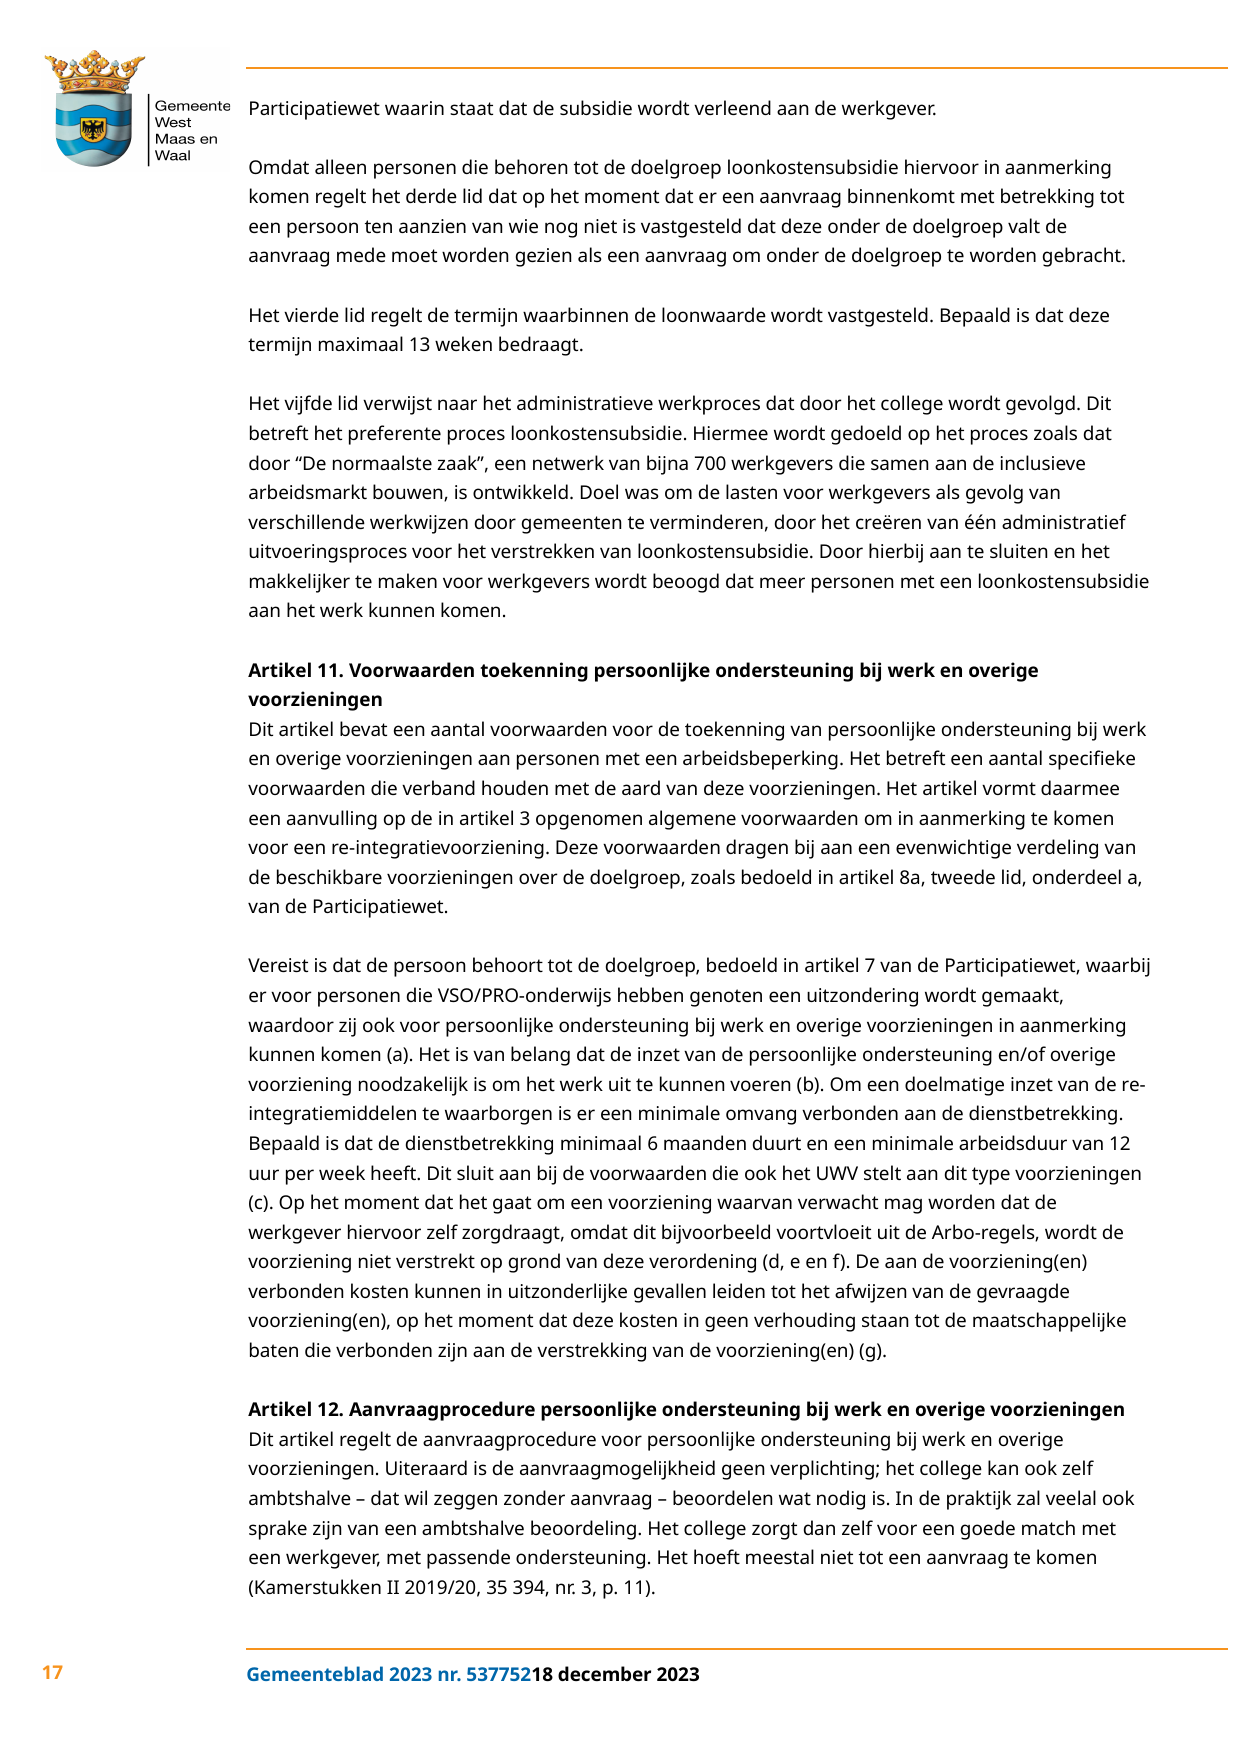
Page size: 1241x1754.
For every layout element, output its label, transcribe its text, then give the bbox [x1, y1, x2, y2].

text Dit artikel regelt de aanvraagprocedure voor persoonlijke ondersteuning bij werk en overige voorzieningen. Uiteraard is de aanvraagmogelijkheid geen verplichting; het college kan ook zelf ambtshalve – dat wil zeggen zonder aanvraag – beoordelen wat nodig is. In de praktijk zal veelal ook sprake zijn van een ambtshalve beoordeling. Het college zorgt dan zelf voor een goede match met een werkgever, met passende ondersteuning. Het hoeft meestal niet tot een aanvraag te komen (Kamerstukken II 2019/20, 35 394, nr. 3, p. 11). [248, 1426, 1152, 1600]
text Participatiewet waarin staat dat de subsidie wordt verleend aan de werkgever. [248, 95, 1152, 121]
text Artikel 11. Voorwaarden toekenning persoonlijke ondersteuning bij werk en overige voorzieningen [248, 657, 1152, 712]
picture [41, 47, 231, 172]
text Omdat alleen personen die behoren tot de doelgroep loonkostensubsidie hiervoor in aanmerking komen regelt het derde lid dat op het moment dat er een aanvraag binnenkomt met betrekking tot een persoon ten aanzien van wie nog niet is vastgesteld dat deze onder de doelgroep valt de aanvraag mede moet worden gezien als een aanvraag om onder de doelgroep te worden gebracht. [248, 154, 1152, 268]
text Artikel 12. Aanvraagprocedure persoonlijke ondersteuning bij werk en overige voorzieningen [248, 1396, 1152, 1422]
text Het vierde lid regelt de termijn waarbinnen de loonwaarde wordt vastgesteld. Bepaald is dat deze termijn maximaal 13 weken bedraagt. [248, 302, 1152, 357]
text Vereist is dat de persoon behoort tot de doelgroep, bedoeld in artikel 7 van de Participatiewet, waarbij er voor personen die VSO/PRO-onderwijs hebben genoten een uitzondering wordt gemaakt, waardoor zij ook voor persoonlijke ondersteuning bij werk en overige voorzieningen in aanmerking kunnen komen (a). Het is van belang dat de inzet van de persoonlijke ondersteuning en/of overige voorziening noodzakelijk is om het werk uit te kunnen voeren (b). Om een doelmatige inzet van de re-integratiemiddelen te waarborgen is er een minimale omvang verbonden aan de dienstbetrekking. Bepaald is dat de dienstbetrekking minimaal 6 maanden duurt en een minimale arbeidsduur van 12 uur per week heeft. Dit sluit aan bij de voorwaarden die ook het UWV stelt aan dit type voorzieningen (c). Op het moment dat het gaat om een voorziening waarvan verwacht mag worden dat de werkgever hiervoor zelf zorgdraagt, omdat dit bijvoorbeeld voortvloeit uit de Arbo-regels, wordt de voorziening niet verstrekt op grond van deze verordening (d, e en f). De aan de voorziening(en) verbonden kosten kunnen in uitzonderlijke gevallen leiden tot het afwijzen van de gevraagde voorziening(en), op het moment dat deze kosten in geen verhouding staan tot de maatschappelijke baten die verbonden zijn aan de verstrekking van de voorziening(en) (g). [248, 953, 1152, 1363]
text Het vijfde lid verwijst naar het administratieve werkproces dat door het college wordt gevolgd. Dit betreft het preferente proces loonkostensubsidie. Hiermee wordt gedoeld op het proces zoals dat door “De normaalste zaak”, een netwerk van bijna 700 werkgevers die samen aan de inclusieve arbeidsmarkt bouwen, is ontwikkeld. Doel was om de lasten voor werkgevers als gevolg van verschillende werkwijzen door gemeenten te verminderen, door het creëren van één administratief uitvoeringsproces voor het verstrekken van loonkostensubsidie. Door hierbij aan te sluiten en het makkelijker te maken voor werkgevers wordt beoogd dat meer personen met een loonkostensubsidie aan het werk kunnen komen. [248, 391, 1152, 623]
text Dit artikel bevat een aantal voorwaarden voor de toekenning van persoonlijke ondersteuning bij werk en overige voorzieningen aan personen met een arbeidsbeperking. Het betreft een aantal specifieke voorwaarden die verband houden met de aard van deze voorzieningen. Het artikel vormt daarmee een aanvulling op de in artikel 3 opgenomen algemene voorwaarden om in aanmerking te komen voor een re-integratievoorziening. Deze voorwaarden dragen bij aan een evenwichtige verdeling van de beschikbare voorzieningen over de doelgroep, zoals bedoeld in artikel 8a, tweede lid, onderdeel a, van de Participatiewet. [248, 716, 1152, 919]
